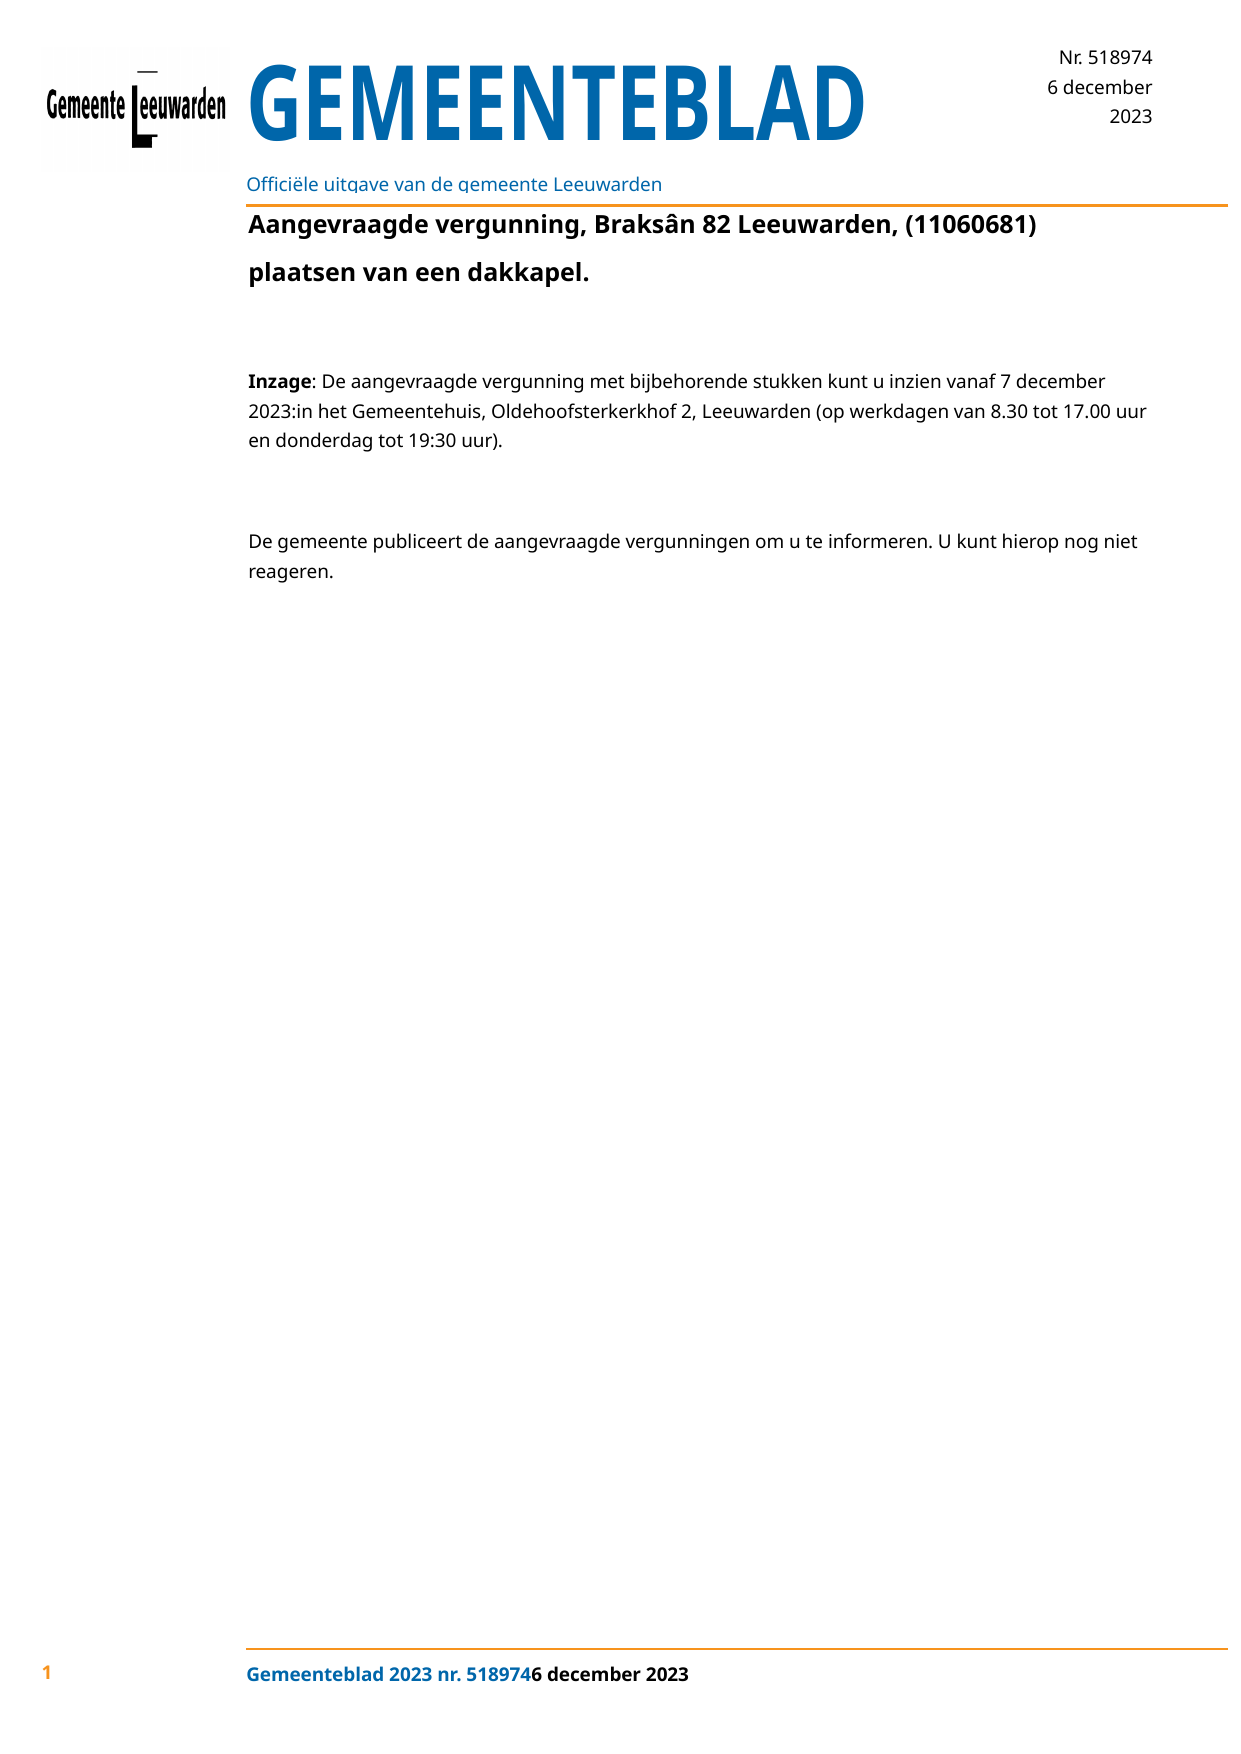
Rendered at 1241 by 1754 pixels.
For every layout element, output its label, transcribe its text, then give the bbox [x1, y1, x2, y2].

text Inzage: De aangevraagde vergunning met bijbehorende stukken kunt u inzien vanaf 7 december 2023:in het Gemeentehuis, Oldehoofsterkerkhof 2, Leeuwarden (op werkdagen van 8.30 tot 17.00 uur en donderdag tot 19:30 uur). [248, 368, 1152, 453]
text De gemeente publiceert de aangevraagde vergunningen om u te informeren. U kunt hierop nog niet reageren. [248, 528, 1152, 584]
picture [41, 47, 231, 172]
text Aangevraagde vergunning, Braksân 82 Leeuwarden, (11060681) plaatsen van een dakkapel. [248, 207, 1152, 288]
